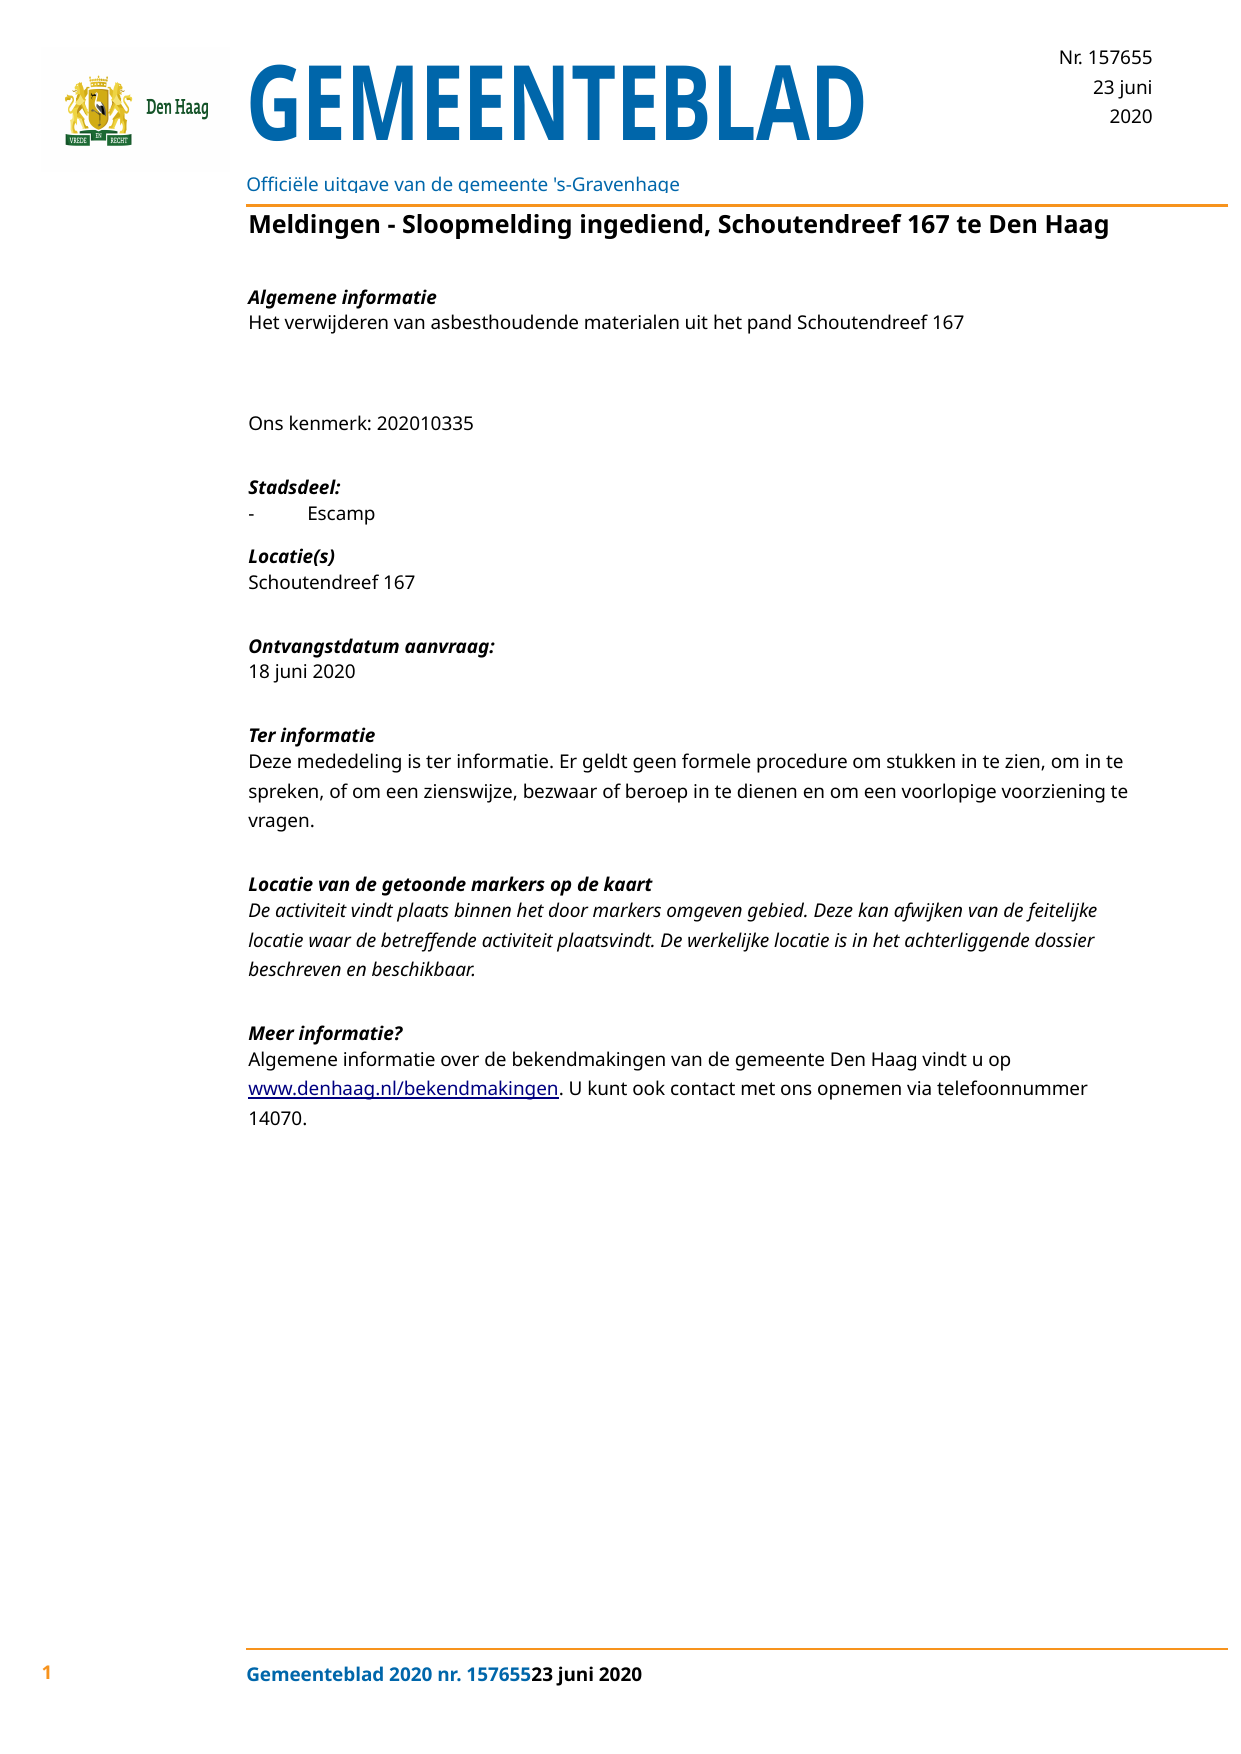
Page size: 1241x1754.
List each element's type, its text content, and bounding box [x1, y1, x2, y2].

text Ter informatie [248, 723, 1152, 748]
text Deze mededeling is ter informatie. Er geldt geen formele procedure om stukken in te zien, om in te spreken, of om een zienswijze, bezwaar of beroep in te dienen en om een voorlopige voorziening te vragen. [248, 748, 1152, 833]
text Stadsdeel: [248, 474, 1152, 500]
text Algemene informatie over de bekendmakingen van de gemeente Den Haag vindt u op www.denhaag.nl/bekendmakingen. U kunt ook contact met ons opnemen via telefoonnummer 14070. [248, 1046, 1152, 1131]
text Ons kenmerk: 202010335 [248, 410, 1152, 436]
text Locatie van de getoonde markers op de kaart [248, 871, 1152, 897]
text Het verwijderen van asbesthoudende materialen uit het pand Schoutendreef 167 [248, 309, 1152, 335]
text De activiteit vindt plaats binnen het door markers omgeven gebied. Deze kan afwijken van de feitelijke locatie waar de betreffende activiteit plaatsvindt. De werkelijke locatie is in het achterliggende dossier beschreven en beschikbaar. [248, 897, 1152, 982]
text Algemene informatie [248, 284, 1152, 309]
picture [41, 47, 231, 172]
text Meer informatie? [248, 1020, 1152, 1046]
text Meldingen - Sloopmelding ingediend, Schoutendreef 167 te Den Haag [248, 207, 1152, 241]
list Escamp [248, 500, 1152, 526]
text Schoutendreef 167 [248, 569, 1152, 595]
text Locatie(s) [248, 543, 1152, 569]
text Ontvangstdatum aanvraag: [248, 633, 1152, 659]
text 18 juni 2020 [248, 659, 1152, 684]
